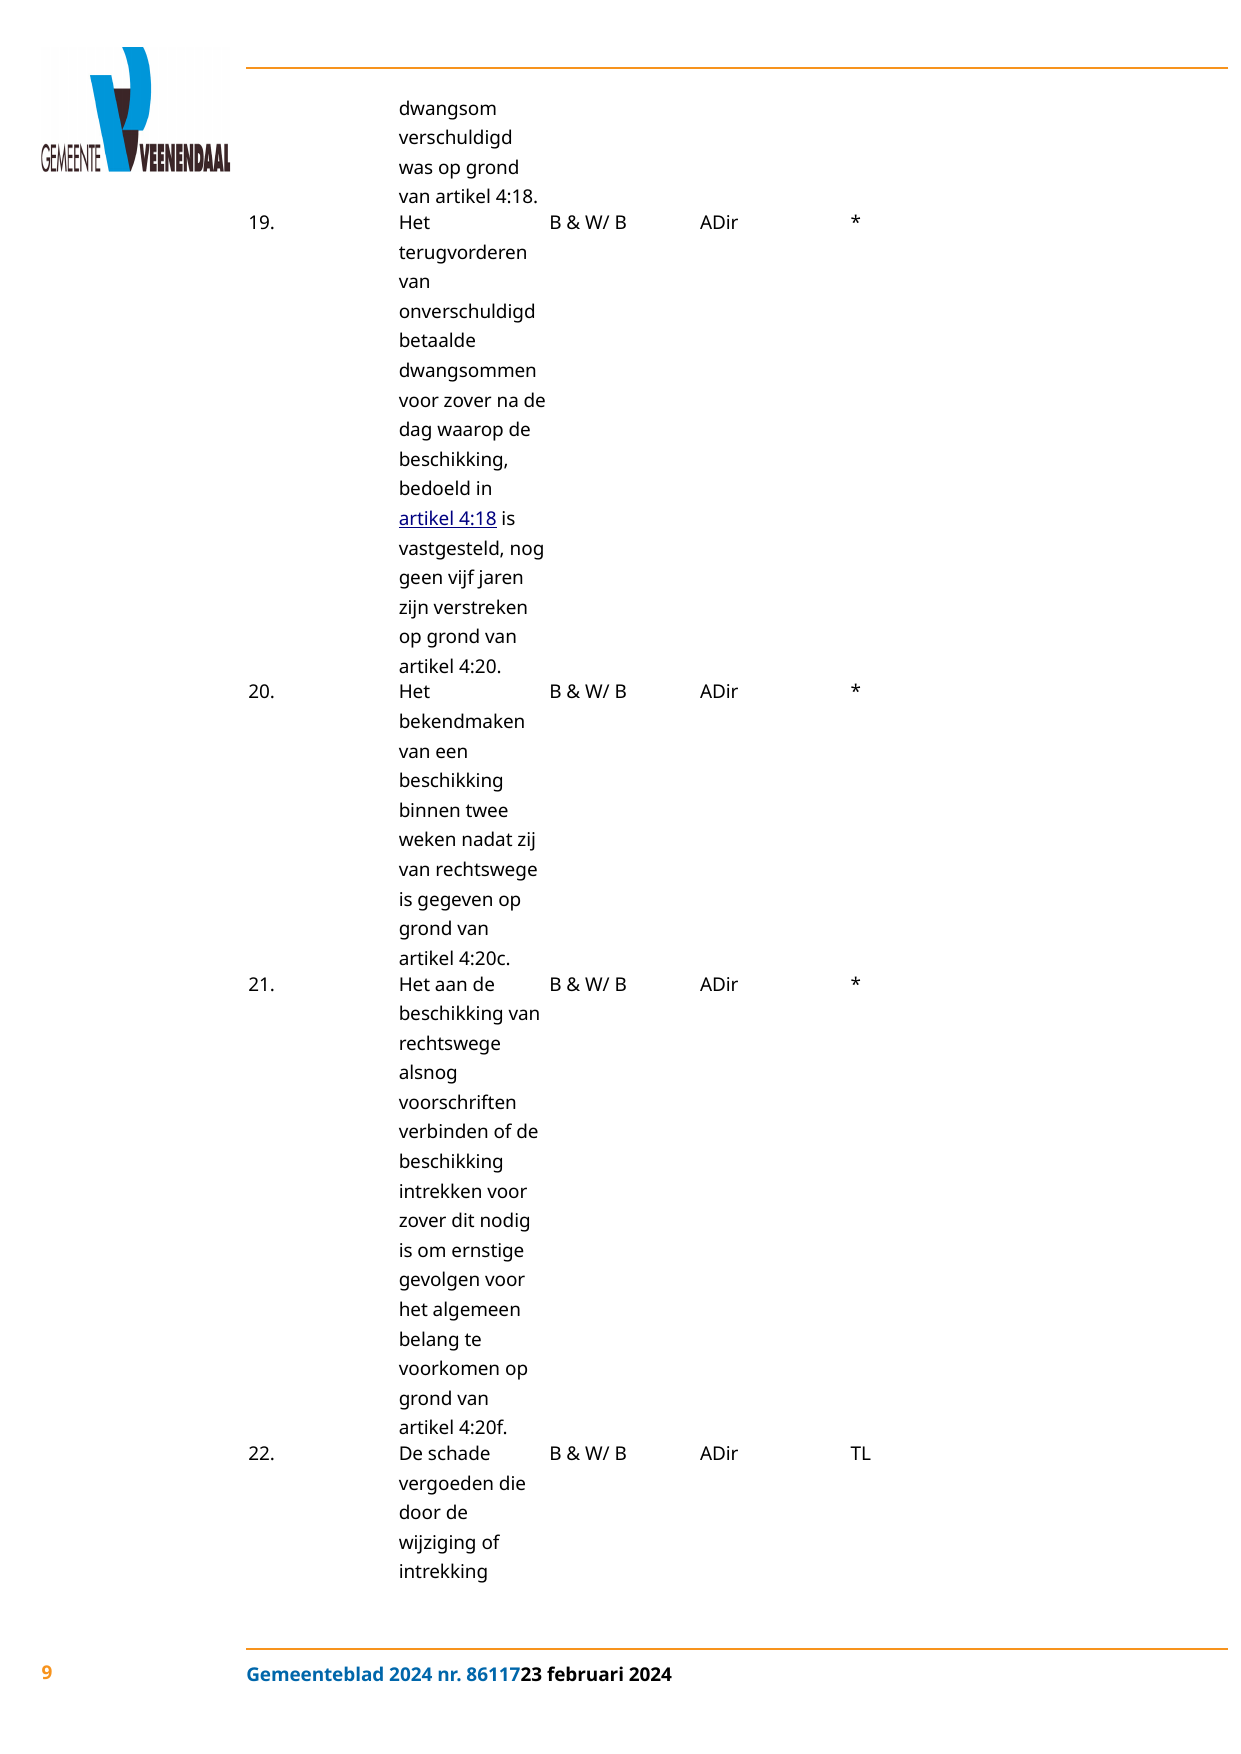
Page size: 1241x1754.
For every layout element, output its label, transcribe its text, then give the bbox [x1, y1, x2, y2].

table_cell * [850, 971, 1001, 1440]
table_cell Het terugvorderen van onverschuldigd betaalde dwangsommen voor zover na de dag waarop de beschikking, bedoeld in artikel 4:18 is vastgesteld, nog geen vijf jaren zijn verstreken op grond van artikel 4:20. [399, 209, 549, 679]
table_cell [850, 95, 1001, 209]
picture [41, 47, 130, 172]
table_cell [549, 95, 700, 209]
table_cell TL [850, 1440, 1001, 1584]
picture [123, 47, 231, 172]
table_cell [248, 209, 398, 679]
table_cell * [850, 209, 1001, 679]
table_cell [1001, 209, 1152, 679]
table_cell B & W/ B [549, 1440, 700, 1584]
table_cell [1001, 1440, 1152, 1584]
table_cell Het bekendmaken van een beschikking binnen twee weken nadat zij van rechtswege is gegeven op grond van artikel 4:20c. [399, 679, 549, 971]
table_cell ADir [700, 209, 850, 679]
table_cell [1001, 679, 1152, 971]
table_cell [248, 1440, 398, 1584]
table_cell Het aan de beschikking van rechtswege alsnog voorschriften verbinden of de beschikking intrekken voor zover dit nodig is om ernstige gevolgen voor het algemeen belang te voorkomen op grond van artikel 4:20f. [399, 971, 549, 1440]
table_cell [700, 95, 850, 209]
table_cell B & W/ B [549, 971, 700, 1440]
table_cell [248, 95, 398, 209]
table_cell dwangsom verschuldigd was op grond van artikel 4:18. [399, 95, 549, 209]
table_cell [248, 679, 398, 971]
table_cell De schade vergoeden die door de wijziging of intrekking [399, 1440, 549, 1584]
table_cell B & W/ B [549, 679, 700, 971]
table_cell [1001, 95, 1152, 209]
table_cell ADir [700, 679, 850, 971]
table_cell * [850, 679, 1001, 971]
table_cell B & W/ B [549, 209, 700, 679]
table_cell [1001, 971, 1152, 1440]
table_cell [248, 971, 398, 1440]
table_cell ADir [700, 971, 850, 1440]
table_cell ADir [700, 1440, 850, 1584]
